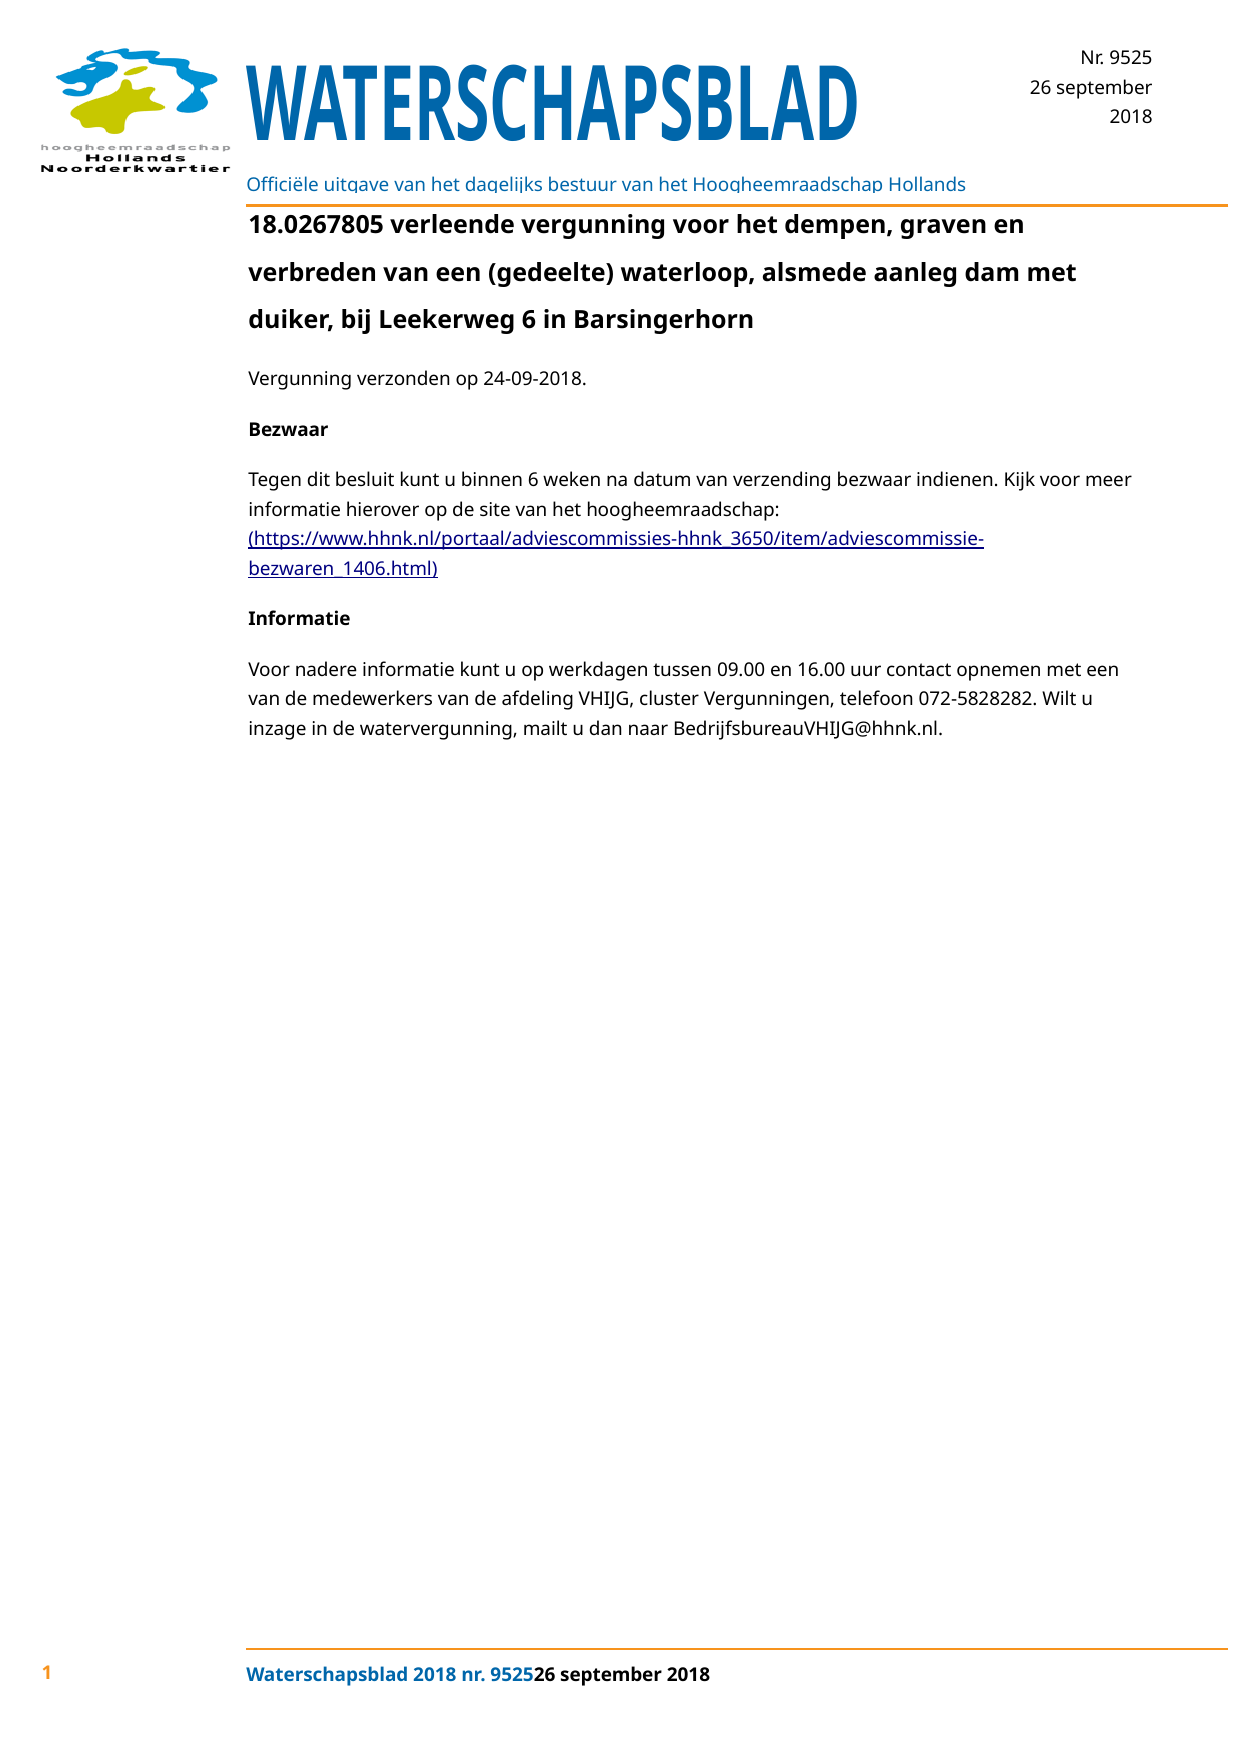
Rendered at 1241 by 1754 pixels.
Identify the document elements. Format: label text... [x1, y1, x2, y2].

text Vergunning verzonden op 24-09-2018. [248, 366, 1152, 391]
text Tegen dit besluit kunt u binnen 6 weken na datum van verzending bezwaar indienen. Kijk voor meer informatie hierover op de site van het hoogheemraadschap: (https://www.hhnk.nl/portaal/adviescommissies-hhnk_3650/item/adviescommissie-bezwaren_1406.html) [248, 466, 1152, 581]
text Bezwaar [248, 416, 1152, 442]
text Voor nadere informatie kunt u op werkdagen tussen 09.00 en 16.00 uur contact opnemen met een van de medewerkers van de afdeling VHIJG, cluster Vergunningen, telefoon 072-5828282. Wilt u inzage in de watervergunning, mailt u dan naar BedrijfsbureauVHIJG@hhnk.nl. [248, 656, 1152, 741]
picture [41, 47, 231, 172]
text Informatie [248, 606, 1152, 631]
text 18.0267805 verleende vergunning voor het dempen, graven en verbreden van een (gedeelte) waterloop, alsmede aanleg dam met duiker, bij Leekerweg 6 in Barsingerhorn [248, 207, 1152, 336]
